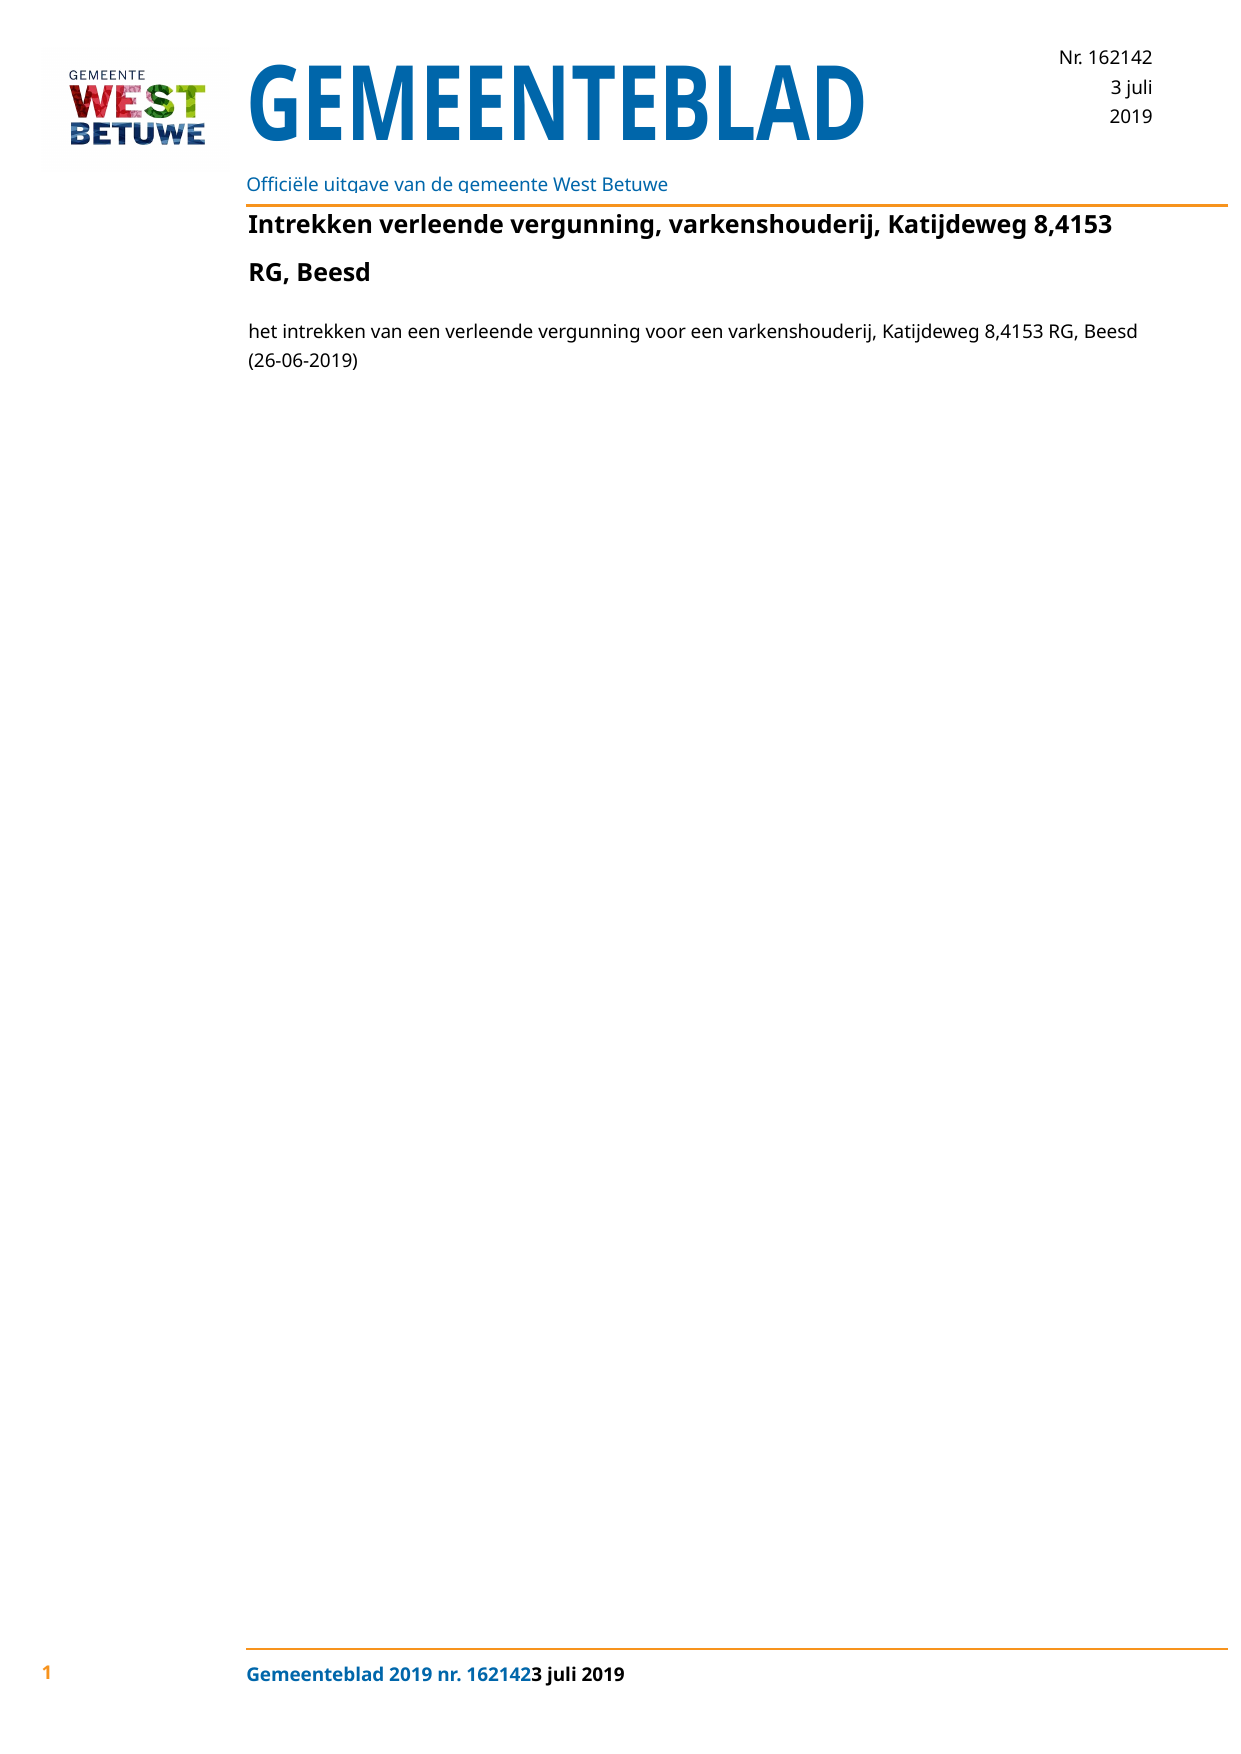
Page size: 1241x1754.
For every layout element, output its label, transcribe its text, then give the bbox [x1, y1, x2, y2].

picture [41, 47, 231, 172]
table_header het intrekken van een verleende vergunning voor een varkenshouderij, Katijdeweg 8,4153 RG, Beesd (26-06-2019) [248, 318, 1152, 373]
text Intrekken verleende vergunning, varkenshouderij, Katijdeweg 8,4153 RG, Beesd [248, 207, 1152, 288]
